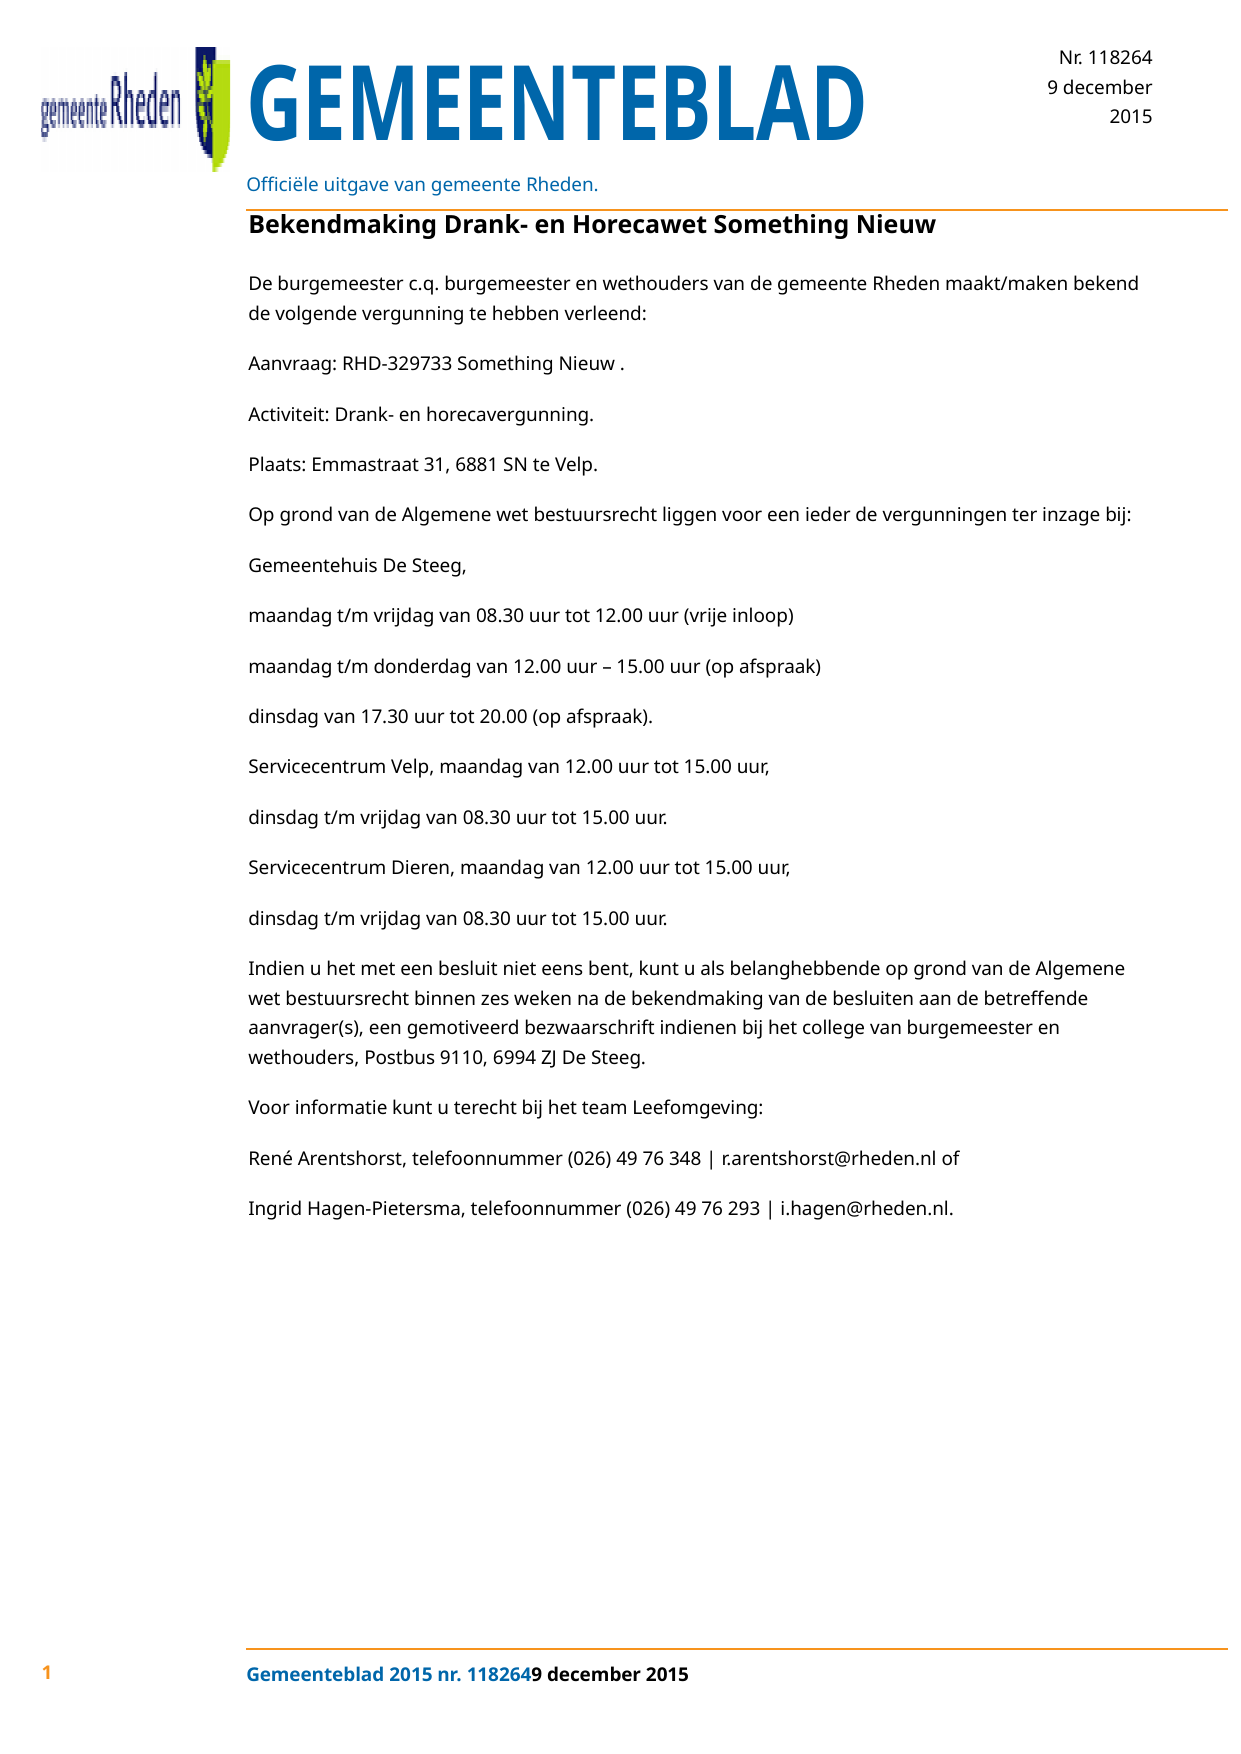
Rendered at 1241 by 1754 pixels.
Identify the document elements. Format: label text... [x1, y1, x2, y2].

text dinsdag t/m vrijdag van 08.30 uur tot 15.00 uur. [248, 905, 1152, 931]
text Gemeentehuis De Steeg, [248, 552, 1152, 578]
text Plaats: Emmastraat 31, 6881 SN te Velp. [248, 451, 1152, 477]
picture [41, 47, 231, 172]
text Servicecentrum Velp, maandag van 12.00 uur tot 15.00 uur, [248, 754, 1152, 779]
text dinsdag van 17.30 uur tot 20.00 (op afspraak). [248, 703, 1152, 729]
text Activiteit: Drank- en horecavergunning. [248, 401, 1152, 426]
text maandag t/m vrijdag van 08.30 uur tot 12.00 uur (vrije inloop) [248, 602, 1152, 628]
text maandag t/m donderdag van 12.00 uur – 15.00 uur (op afspraak) [248, 653, 1152, 678]
text Bekendmaking Drank- en Horecawet Something Nieuw [248, 211, 1152, 241]
text Op grond van de Algemene wet bestuursrecht liggen voor een ieder de vergunningen ter inzage bij: [248, 502, 1152, 527]
text Indien u het met een besluit niet eens bent, kunt u als belanghebbende op grond van de Algemene wet bestuursrecht binnen zes weken na de bekendmaking van de besluiten aan de betreffende aanvrager(s), een gemotiveerd bezwaarschrift indienen bij het college van burgemeester en wethouders, Postbus 9110, 6994 ZJ De Steeg. [248, 955, 1152, 1070]
text Aanvraag: RHD-329733 Something Nieuw . [248, 350, 1152, 376]
text Voor informatie kunt u terecht bij het team Leefomgeving: [248, 1094, 1152, 1120]
text Servicecentrum Dieren, maandag van 12.00 uur tot 15.00 uur, [248, 854, 1152, 880]
text René Arentshorst, telefoonnummer (026) 49 76 348 | r.arentshorst@rheden.nl of [248, 1145, 1152, 1171]
text Ingrid Hagen-Pietersma, telefoonnummer (026) 49 76 293 | i.hagen@rheden.nl. [248, 1195, 1152, 1221]
text dinsdag t/m vrijdag van 08.30 uur tot 15.00 uur. [248, 804, 1152, 830]
text De burgemeester c.q. burgemeester en wethouders van de gemeente Rheden maakt/maken bekend de volgende vergunning te hebben verleend: [248, 270, 1152, 326]
